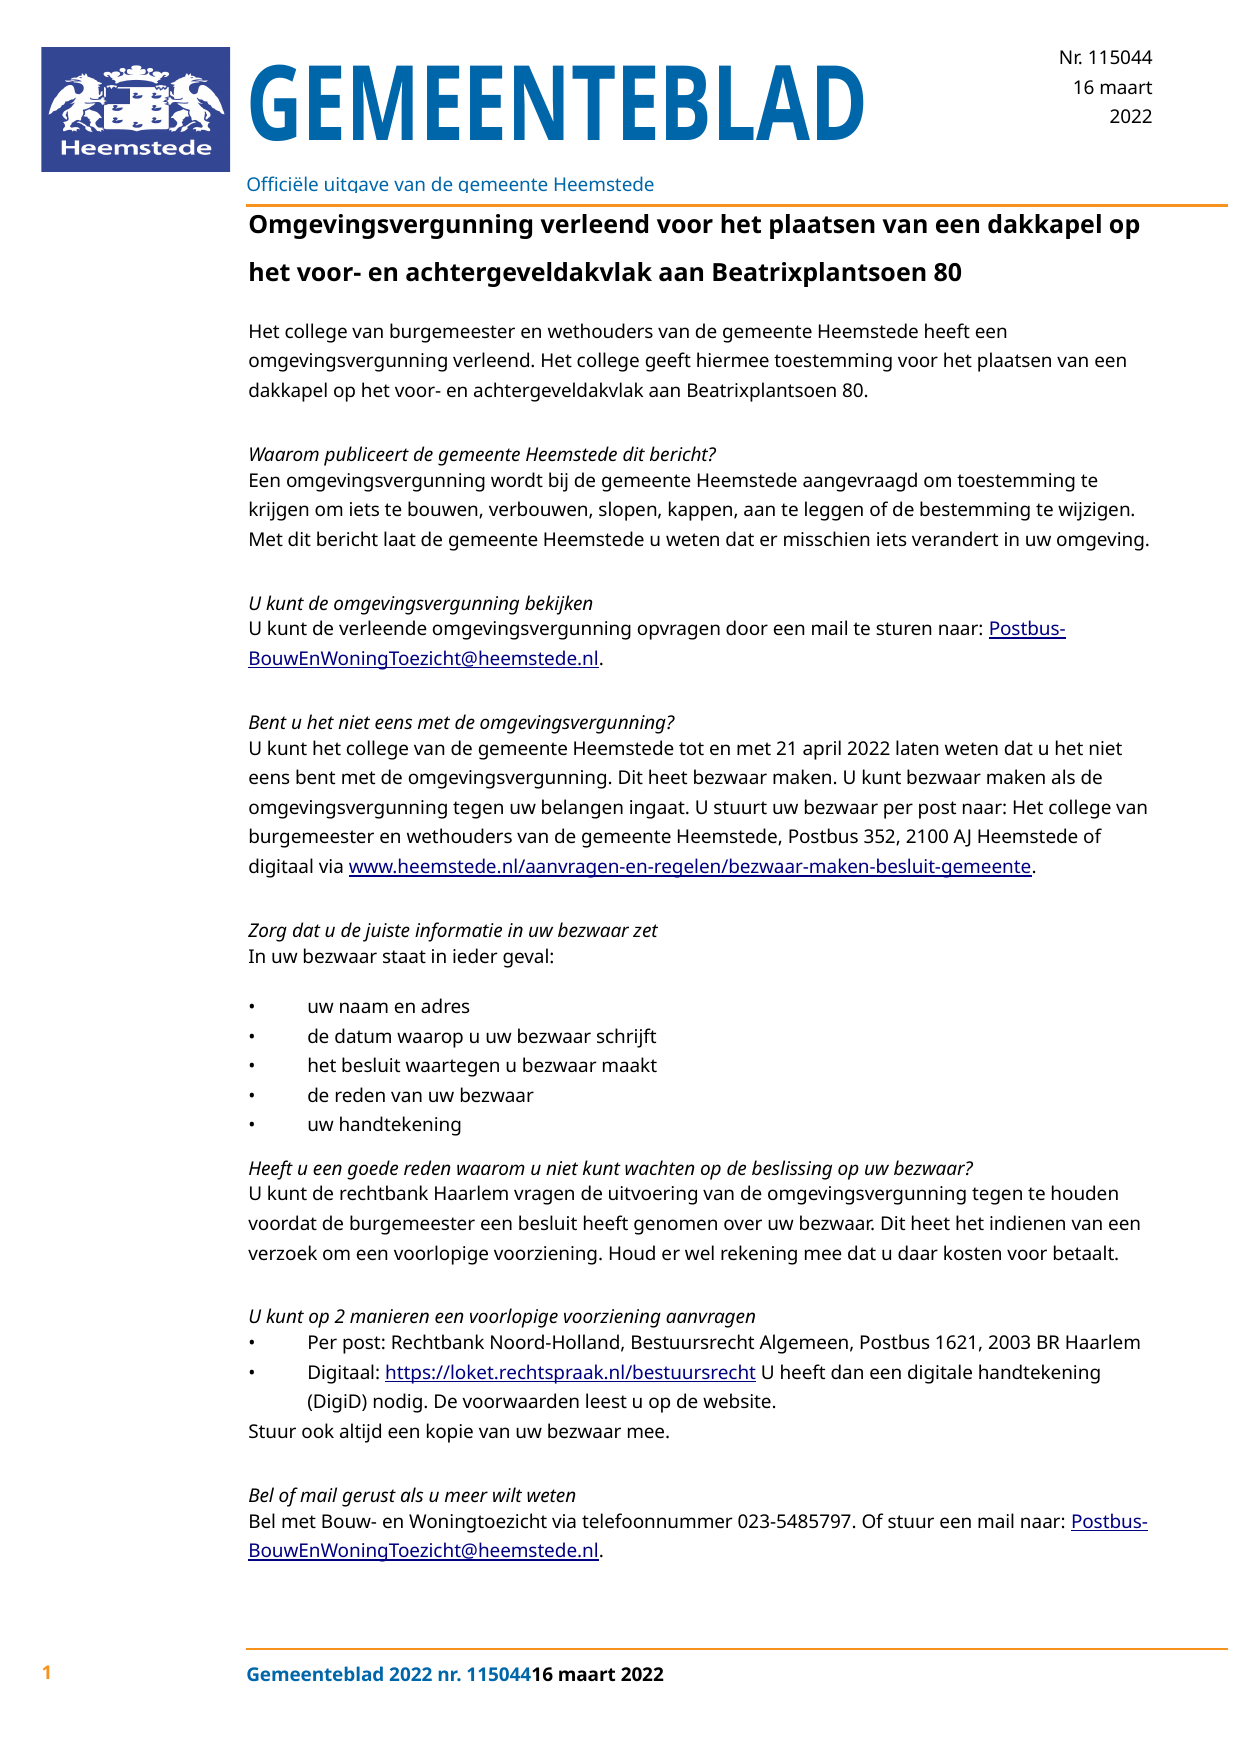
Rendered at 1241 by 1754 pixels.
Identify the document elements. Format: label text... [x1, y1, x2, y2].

list Per post: Rechtbank Noord-Holland, Bestuursrecht Algemeen, Postbus 1621, 2003 BR Haarlem [248, 1329, 1152, 1355]
list het besluit waartegen u bezwaar maakt [248, 1052, 1152, 1078]
text Bent u het niet eens met de omgevingsvergunning? [248, 709, 1152, 735]
text In uw bezwaar staat in ieder geval: [248, 943, 1152, 969]
text Omgevingsvergunning verleend voor het plaatsen van een dakkapel op het voor- en achtergeveldakvlak aan Beatrixplantsoen 80 [248, 207, 1152, 288]
picture [41, 47, 231, 172]
text U kunt de omgevingsvergunning bekijken [248, 590, 1152, 616]
text Het college van burgemeester en wethouders van de gemeente Heemstede heeft een omgevingsvergunning verleend. Het college geeft hiermee toestemming voor het plaatsen van een dakkapel op het voor- en achtergeveldakvlak aan Beatrixplantsoen 80. [248, 318, 1152, 403]
text Stuur ook altijd een kopie van uw bezwaar mee. [248, 1418, 1152, 1444]
list de datum waarop u uw bezwaar schrijft [248, 1023, 1152, 1049]
list uw naam en adres [248, 993, 1152, 1019]
text U kunt op 2 manieren een voorlopige voorziening aanvragen [248, 1304, 1152, 1329]
list de reden van uw bezwaar [248, 1082, 1152, 1108]
text Bel met Bouw- en Woningtoezicht via telefoonnummer 023-5485797. Of stuur een mail naar: Postbus-BouwEnWoningToezicht@heemstede.nl. [248, 1508, 1152, 1563]
list Digitaal: https://loket.rechtspraak.nl/bestuursrecht U heeft dan een digitale handtekening (DigiD) nodig. De voorwaarden leest u op de website. [248, 1359, 1152, 1414]
text Waarom publiceert de gemeente Heemstede dit bericht? [248, 441, 1152, 467]
list uw handtekening [248, 1112, 1152, 1137]
text Een omgevingsvergunning wordt bij de gemeente Heemstede aangevraagd om toestemming te krijgen om iets te bouwen, verbouwen, slopen, kappen, aan te leggen of de bestemming te wijzigen. Met dit bericht laat de gemeente Heemstede u weten dat er misschien iets verandert in uw omgeving. [248, 467, 1152, 552]
text Heeft u een goede reden waarom u niet kunt wachten op de beslissing op uw bezwaar? [248, 1155, 1152, 1181]
text U kunt de verleende omgevingsvergunning opvragen door een mail te sturen naar: Postbus-BouwEnWoningToezicht@heemstede.nl. [248, 616, 1152, 671]
text Bel of mail gerust als u meer wilt weten [248, 1482, 1152, 1508]
text U kunt de rechtbank Haarlem vragen de uitvoering van de omgevingsvergunning tegen te houden voordat de burgemeester een besluit heeft genomen over uw bezwaar. Dit heet het indienen van een verzoek om een voorlopige voorziening. Houd er wel rekening mee dat u daar kosten voor betaalt. [248, 1181, 1152, 1265]
text U kunt het college van de gemeente Heemstede tot en met 21 april 2022 laten weten dat u het niet eens bent met de omgevingsvergunning. Dit heet bezwaar maken. U kunt bezwaar maken als de omgevingsvergunning tegen uw belangen ingaat. U stuurt uw bezwaar per post naar: Het college van burgemeester en wethouders van de gemeente Heemstede, Postbus 352, 2100 AJ Heemstede of digitaal via www.heemstede.nl/aanvragen-en-regelen/bezwaar-maken-besluit-gemeente. [248, 735, 1152, 879]
text Zorg dat u de juiste informatie in uw bezwaar zet [248, 917, 1152, 943]
